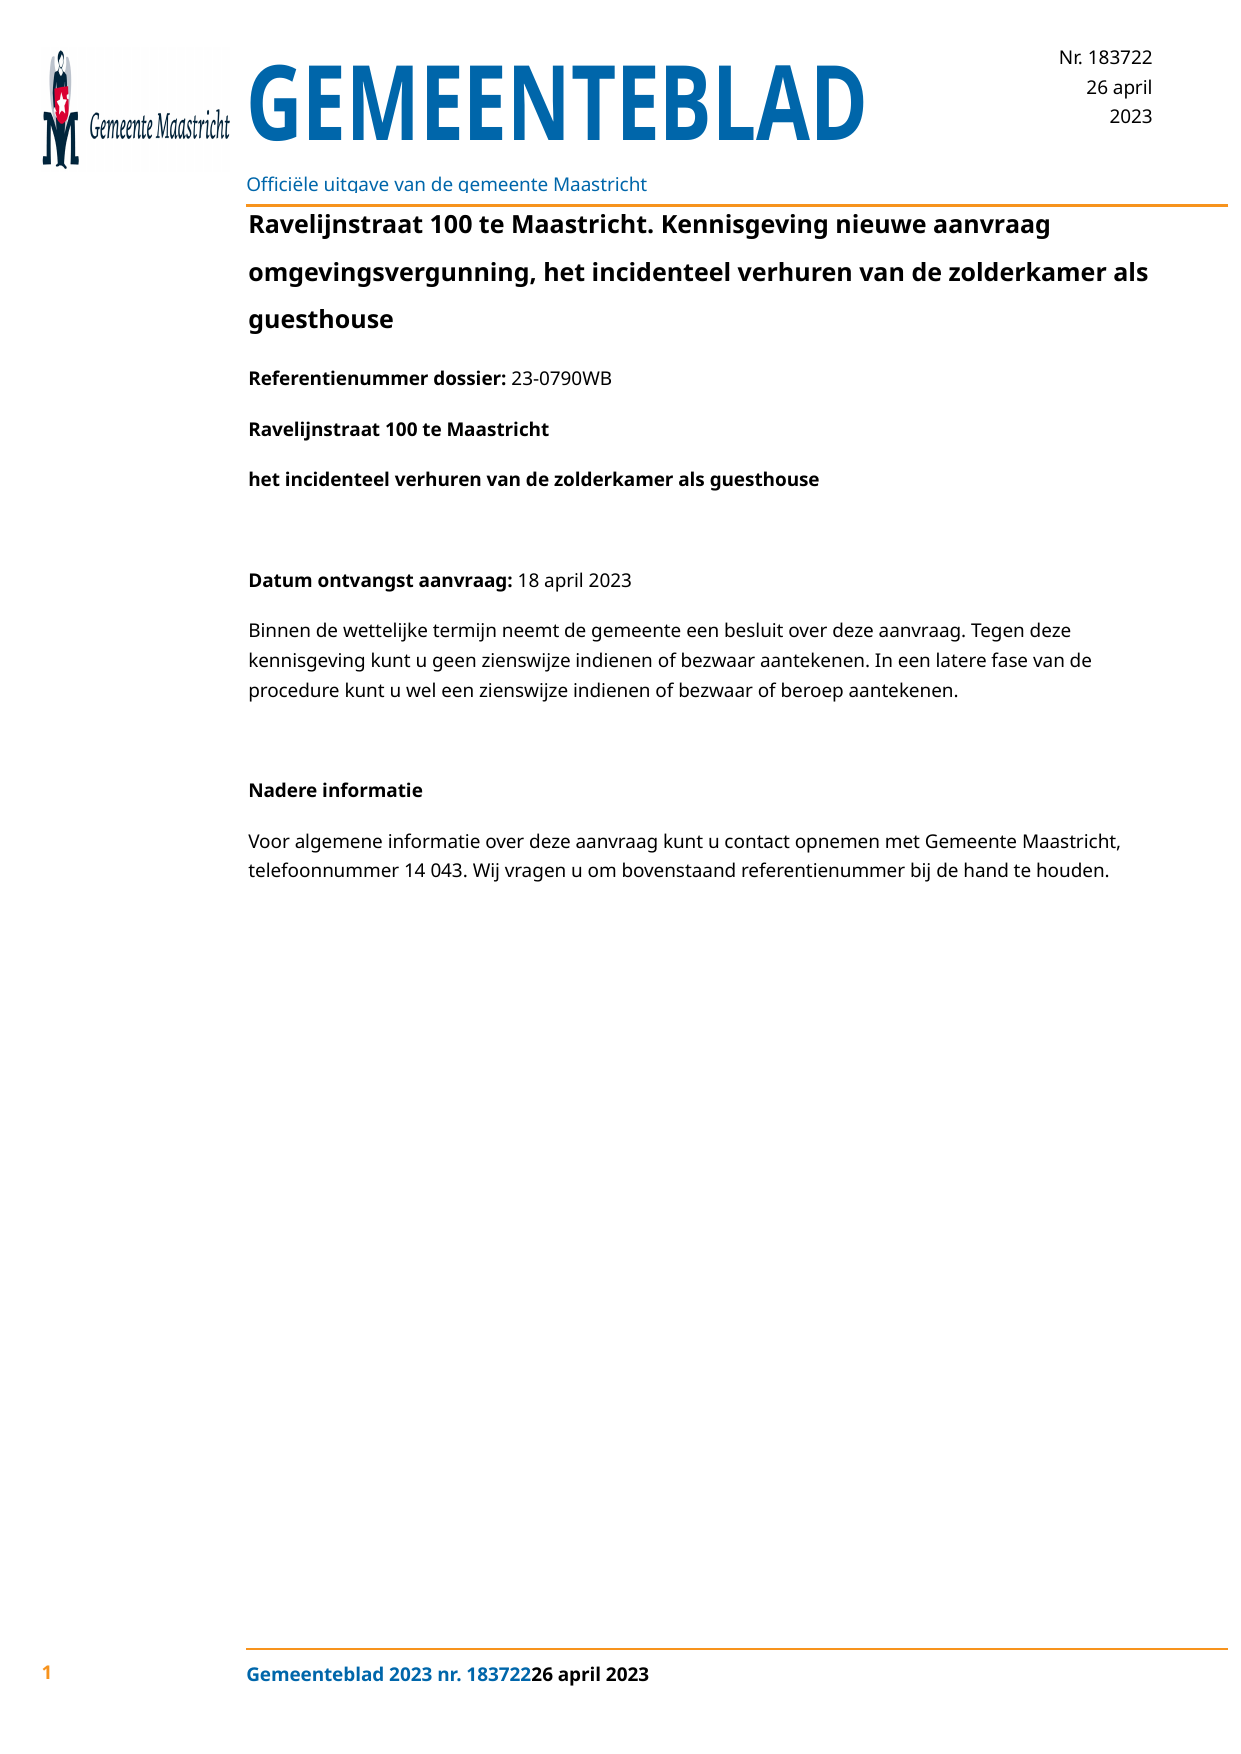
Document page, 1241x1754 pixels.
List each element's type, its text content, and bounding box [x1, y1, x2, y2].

text Ravelijnstraat 100 te Maastricht [248, 416, 1152, 442]
text Referentienummer dossier: 23-0790WB [248, 366, 1152, 391]
text het incidenteel verhuren van de zolderkamer als guesthouse [248, 466, 1152, 492]
text Ravelijnstraat 100 te Maastricht. Kennisgeving nieuwe aanvraag omgevingsvergunning, het incidenteel verhuren van de zolderkamer als guesthouse [248, 207, 1152, 336]
picture [41, 47, 231, 172]
text Voor algemene informatie over deze aanvraag kunt u contact opnemen met Gemeente Maastricht, telefoonnummer 14 043. Wij vragen u om bovenstaand referentienummer bij de hand te houden. [248, 828, 1152, 883]
text Binnen de wettelijke termijn neemt de gemeente een besluit over deze aanvraag. Tegen deze kennisgeving kunt u geen zienswijze indienen of bezwaar aantekenen. In een latere fase van de procedure kunt u wel een zienswijze indienen of bezwaar of beroep aantekenen. [248, 618, 1152, 702]
text Datum ontvangst aanvraag: 18 april 2023 [248, 567, 1152, 593]
text Nadere informatie [248, 778, 1152, 803]
